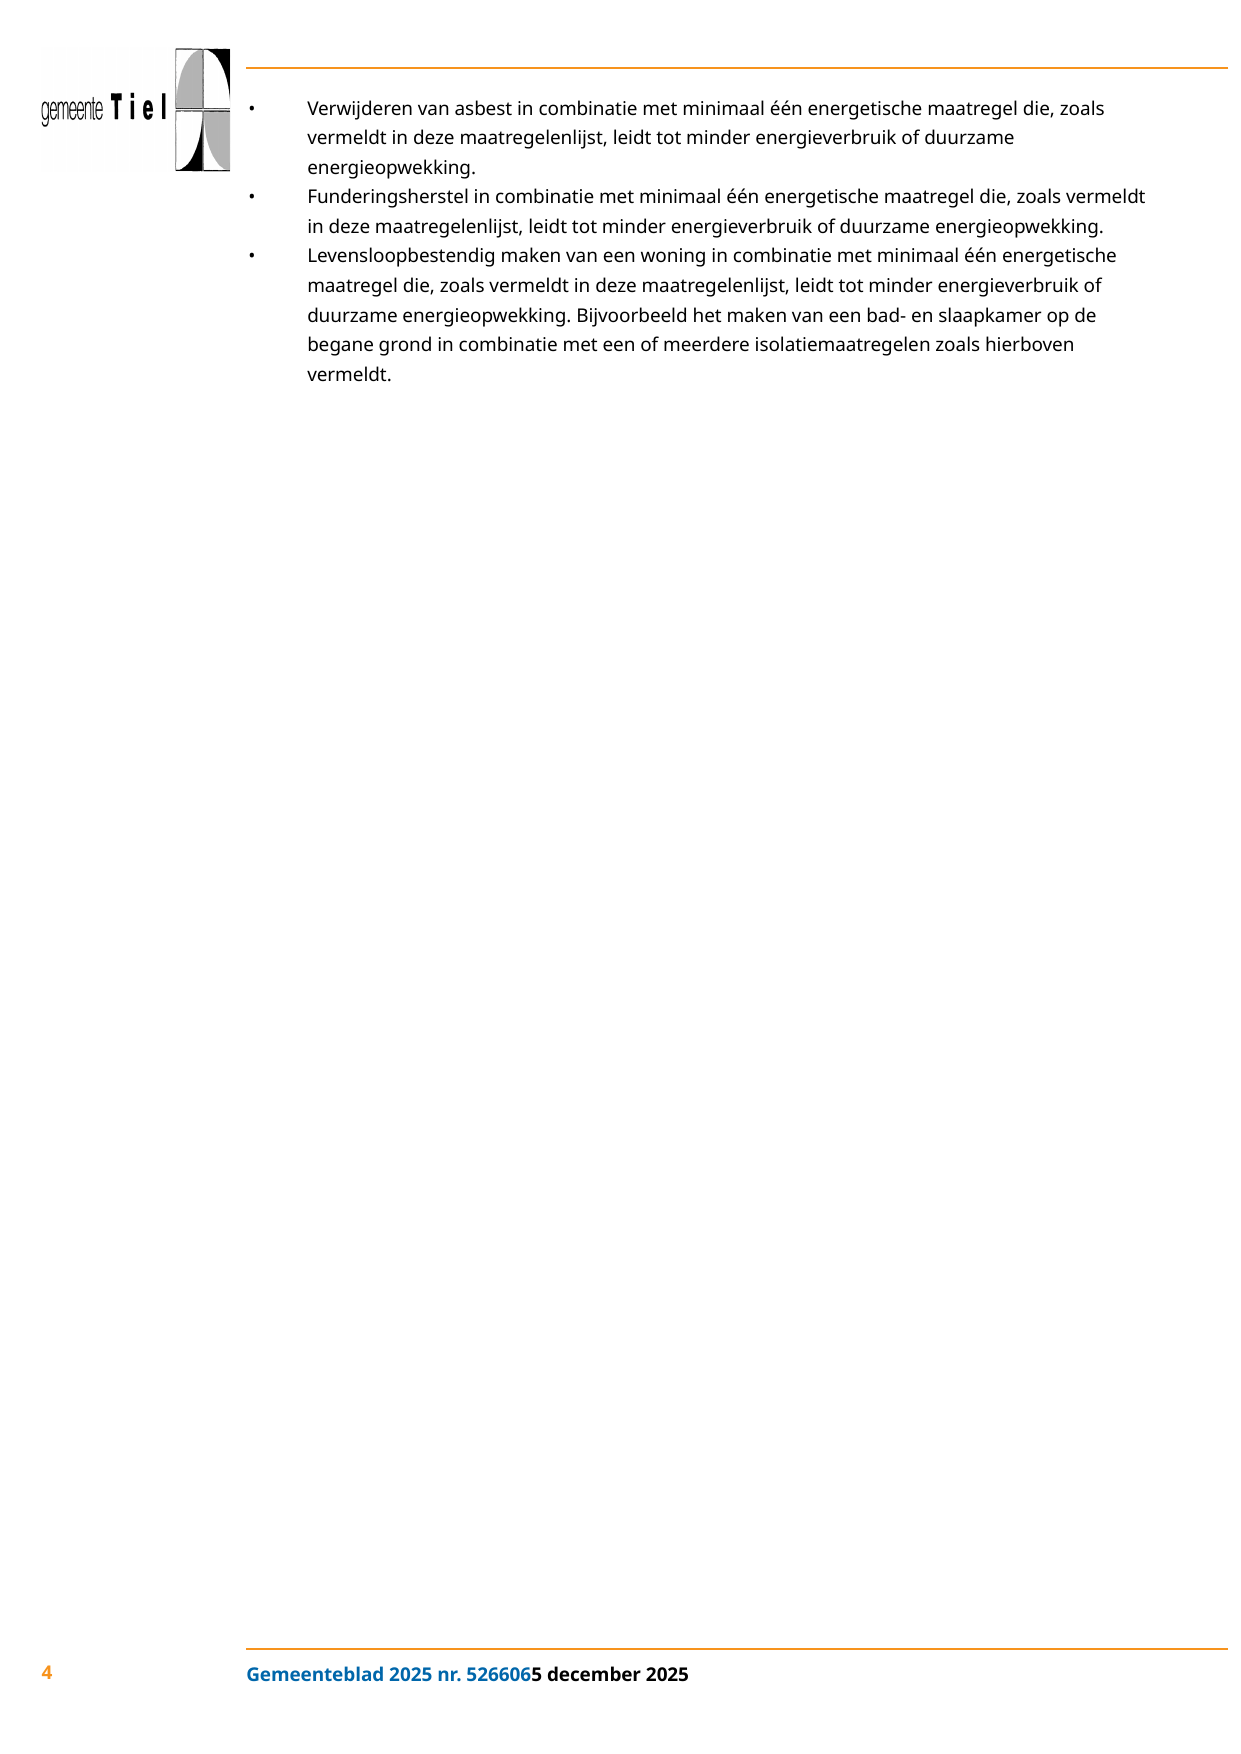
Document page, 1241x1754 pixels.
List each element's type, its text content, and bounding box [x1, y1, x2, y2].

list Funderingsherstel in combinatie met minimaal één energetische maatregel die, zoals vermeldt in deze maatregelenlijst, leidt tot minder energieverbruik of duurzame energieopwekking. [248, 183, 1152, 239]
picture [41, 47, 231, 172]
list Levensloopbestendig maken van een woning in combinatie met minimaal één energetische maatregel die, zoals vermeldt in deze maatregelenlijst, leidt tot minder energieverbruik of duurzame energieopwekking. Bijvoorbeeld het maken van een bad- en slaapkamer op de begane grond in combinatie met een of meerdere isolatiemaatregelen zoals hierboven vermeldt. [248, 243, 1152, 387]
list Verwijderen van asbest in combinatie met minimaal één energetische maatregel die, zoals vermeldt in deze maatregelenlijst, leidt tot minder energieverbruik of duurzame energieopwekking. [248, 95, 1152, 180]
